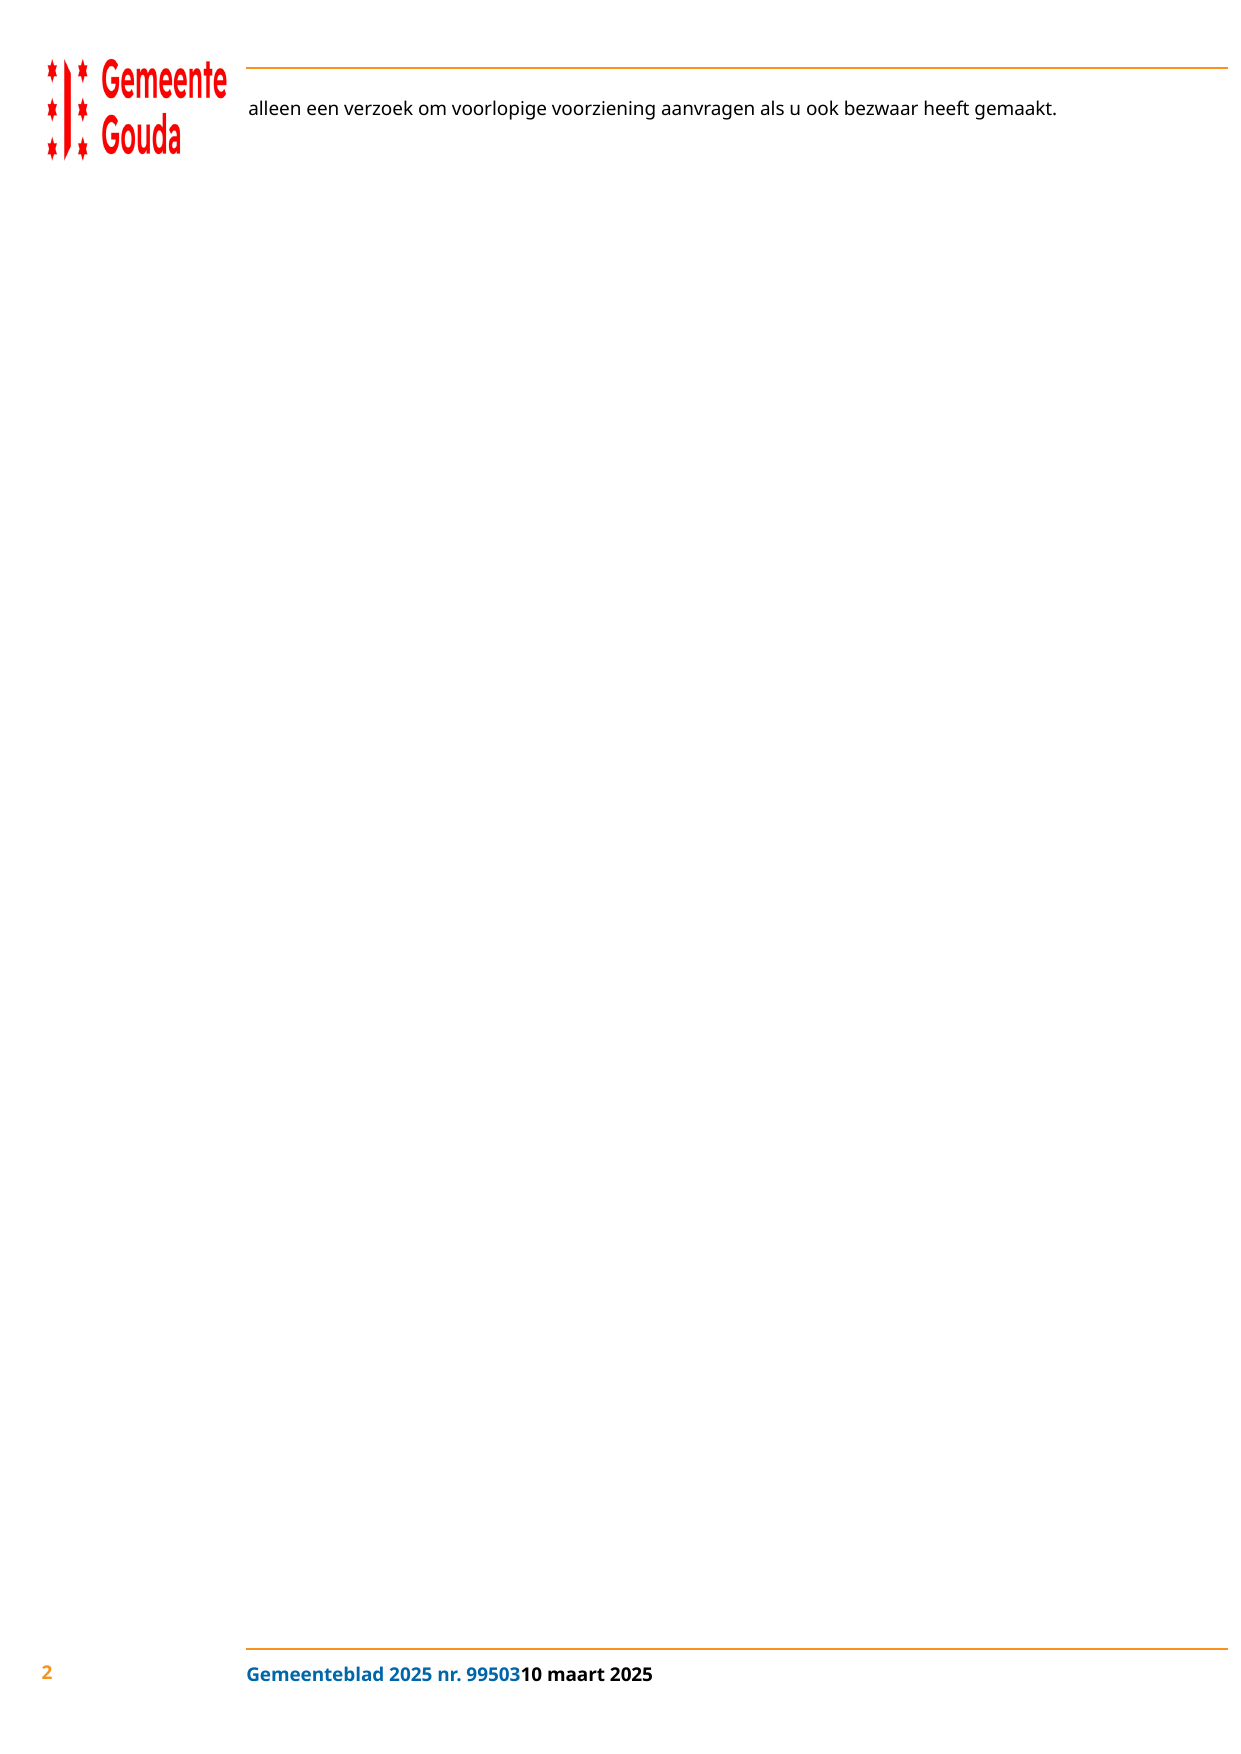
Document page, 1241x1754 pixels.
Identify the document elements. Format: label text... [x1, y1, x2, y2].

text alleen een verzoek om voorlopige voorziening aanvragen als u ook bezwaar heeft gemaakt. [248, 95, 1152, 121]
picture [41, 47, 231, 172]
